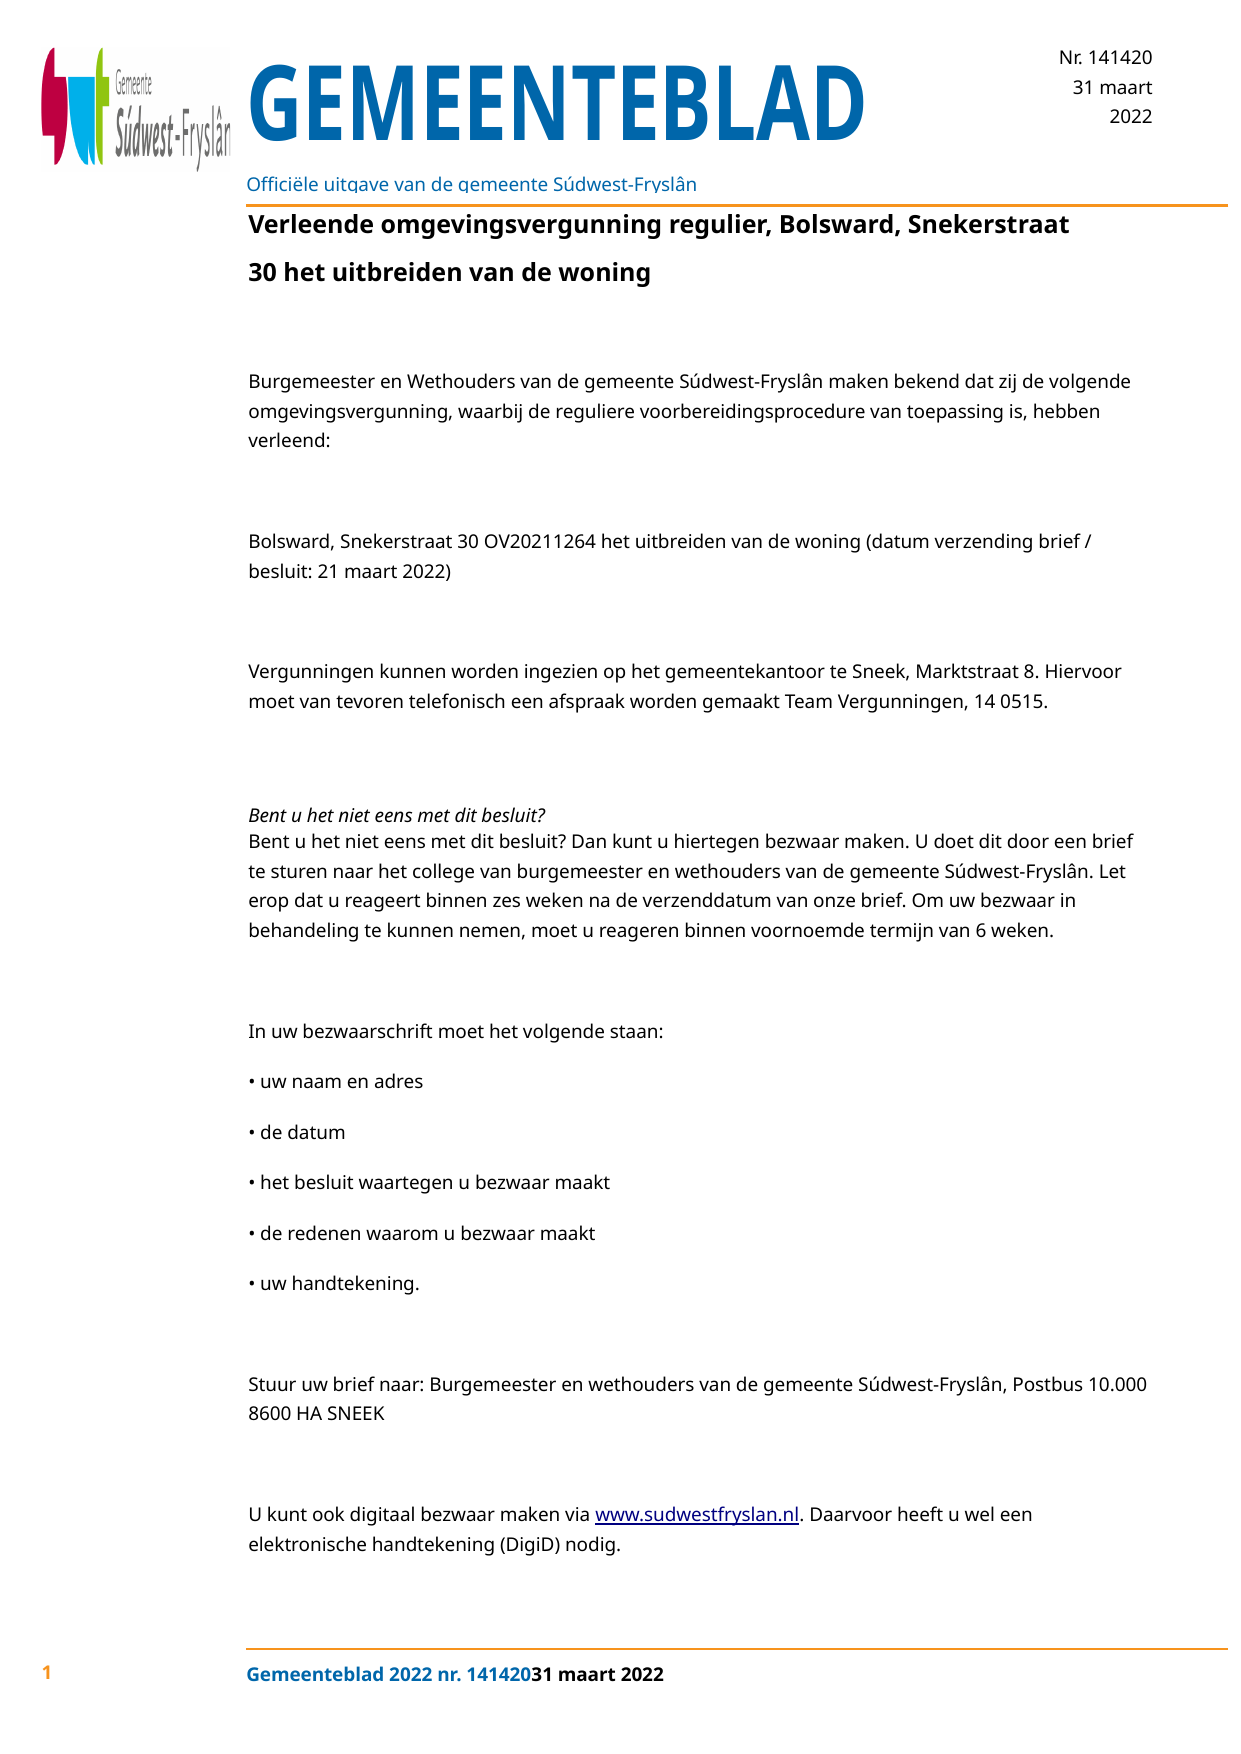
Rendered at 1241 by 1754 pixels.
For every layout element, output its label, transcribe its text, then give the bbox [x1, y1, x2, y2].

text • het besluit waartegen u bezwaar maakt [248, 1169, 1152, 1195]
text • de redenen waarom u bezwaar maakt [248, 1220, 1152, 1245]
picture [41, 47, 231, 172]
text Stuur uw brief naar: Burgemeester en wethouders van de gemeente Súdwest-Fryslân, Postbus 10.000 8600 HA SNEEK [248, 1371, 1152, 1426]
text Burgemeester en Wethouders van de gemeente Súdwest-Fryslân maken bekend dat zij de volgende omgevingsvergunning, waarbij de reguliere voorbereidingsprocedure van toepassing is, hebben verleend: [248, 368, 1152, 453]
text • uw handtekening. [248, 1270, 1152, 1296]
text Bent u het niet eens met dit besluit? Dan kunt u hiertegen bezwaar maken. U doet dit door een brief te sturen naar het college van burgemeester en wethouders van de gemeente Súdwest-Fryslân. Let erop dat u reageert binnen zes weken na de verzenddatum van onze brief. Om uw bezwaar in behandeling te kunnen nemen, moet u reageren binnen voornoemde termijn van 6 weken. [248, 828, 1152, 943]
text In uw bezwaarschrift moet het volgende staan: [248, 1018, 1152, 1044]
text U kunt ook digitaal bezwaar maken via www.sudwestfryslan.nl. Daarvoor heeft u wel een elektronische handtekening (DigiD) nodig. [248, 1501, 1152, 1557]
text Vergunningen kunnen worden ingezien op het gemeentekantoor te Sneek, Marktstraat 8. Hiervoor moet van tevoren telefonisch een afspraak worden gemaakt Team Vergunningen, 14 0515. [248, 659, 1152, 714]
text Bolsward, Snekerstraat 30 OV20211264 het uitbreiden van de woning (datum verzending brief / besluit: 21 maart 2022) [248, 528, 1152, 584]
text • de datum [248, 1119, 1152, 1144]
text Verleende omgevingsvergunning regulier, Bolsward, Snekerstraat 30 het uitbreiden van de woning [248, 207, 1152, 288]
text • uw naam en adres [248, 1068, 1152, 1094]
text Bent u het niet eens met dit besluit? [248, 803, 1152, 828]
